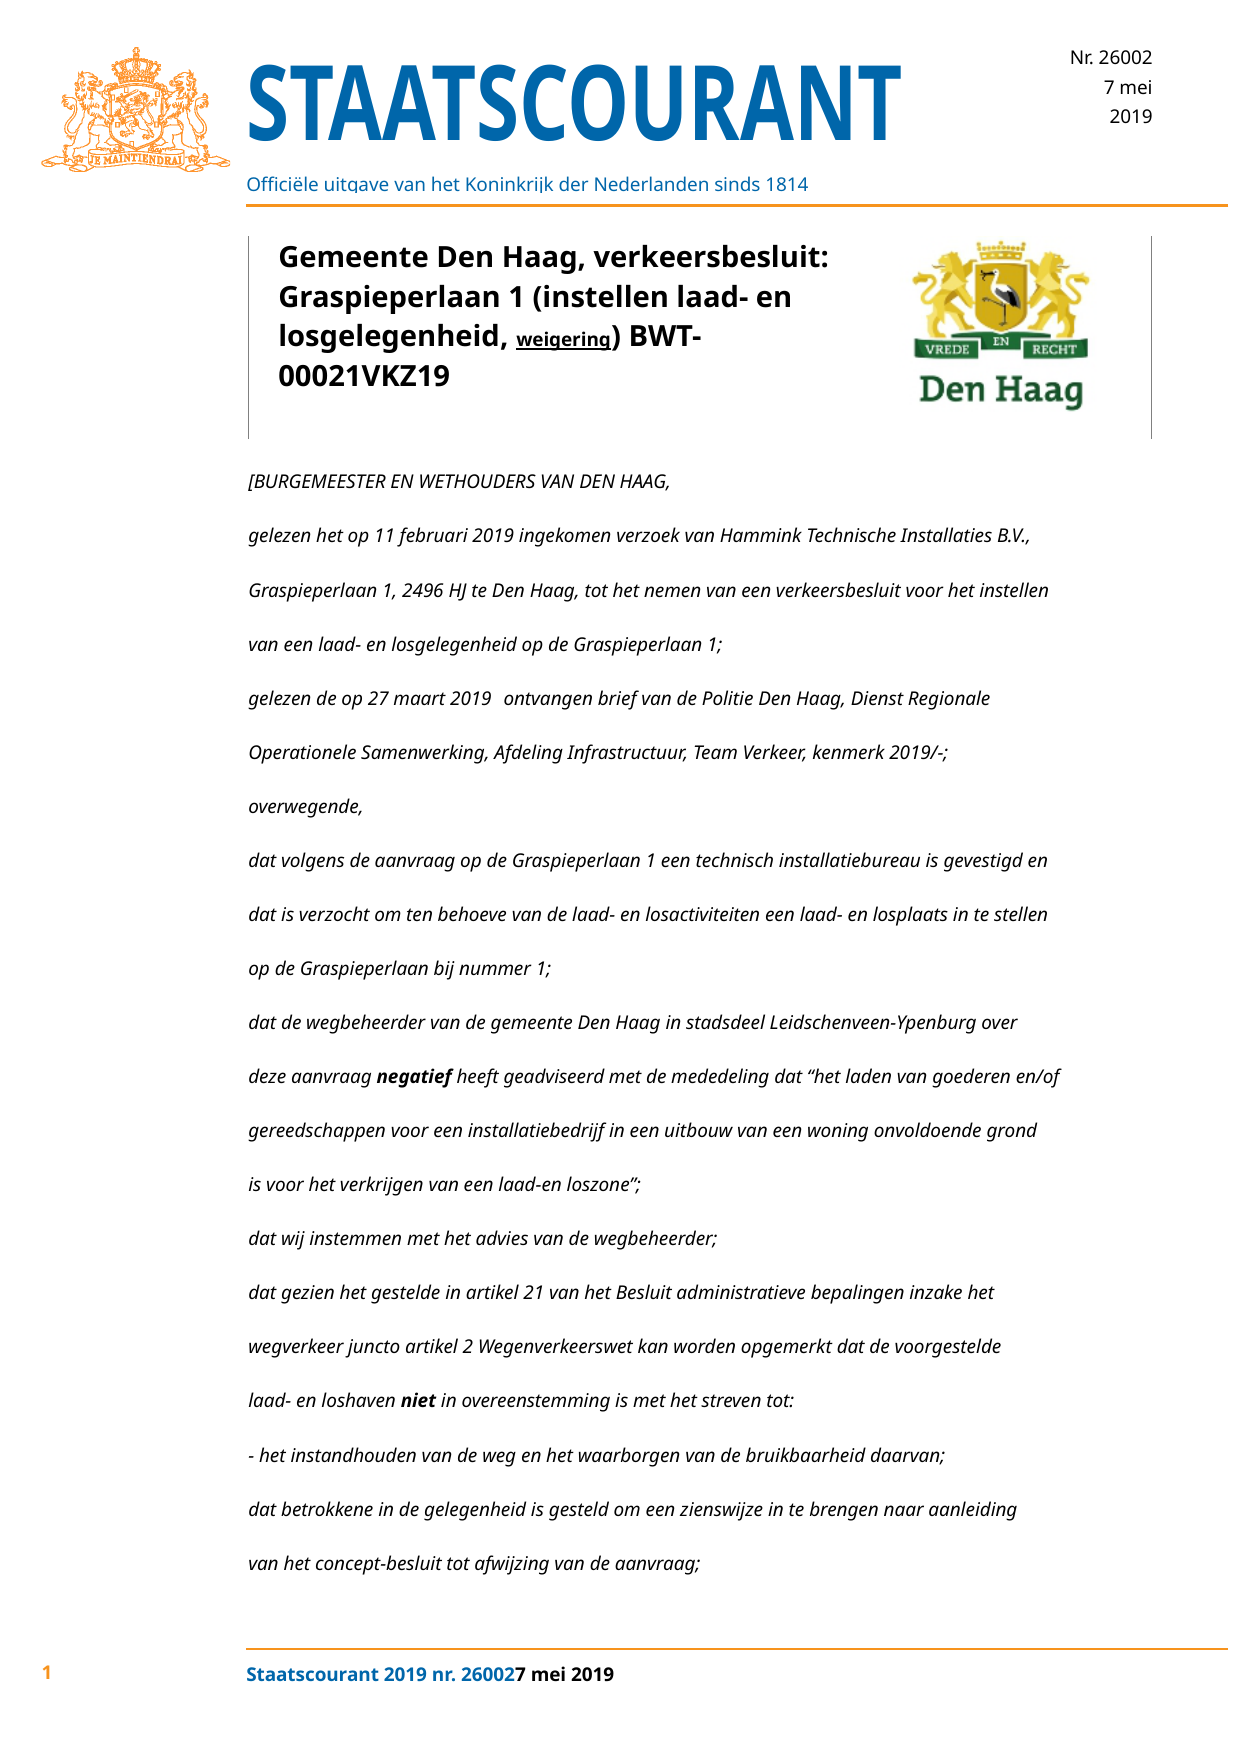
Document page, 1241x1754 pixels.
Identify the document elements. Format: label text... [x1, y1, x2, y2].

text van het concept-besluit tot afwijzing van de aanvraag; [248, 1550, 1152, 1576]
text deze aanvraag negatief heeft geadviseerd met de mededeling dat “het laden van goederen en/of [248, 1063, 1152, 1089]
text wegverkeer juncto artikel 2 Wegenverkeerswet kan worden opgemerkt dat de voorgestelde [248, 1334, 1152, 1359]
text dat volgens de aanvraag op de Graspieperlaan 1 een technisch installatiebureau is gevestigd en [248, 847, 1152, 873]
text gelezen de op 27 maart 2019 ontvangen brief van de Politie Den Haag, Dienst Regionale [248, 685, 1152, 711]
picture [899, 236, 1103, 414]
text Operationele Samenwerking, Afdeling Infrastructuur, Team Verkeer, kenmerk 2019/-; [248, 739, 1152, 765]
text laad- en loshaven niet in overeenstemming is met het streven tot: [248, 1388, 1152, 1413]
text dat betrokkene in de gelegenheid is gesteld om een zienswijze in te brengen naar aanleiding [248, 1496, 1152, 1522]
text op de Graspieperlaan bij nummer 1; [248, 955, 1152, 981]
text gereedschappen voor een installatiebedrijf in een uitbouw van een woning onvoldoende grond [248, 1117, 1152, 1143]
text dat is verzocht om ten behoeve van de laad- en losactiviteiten een laad- en losplaats in te stellen [248, 901, 1152, 927]
text dat wij instemmen met het advies van de wegbeheerder; [248, 1226, 1152, 1251]
table_header Gemeente Den Haag, verkeersbesluit: Graspieperlaan 1 (instellen laad- en losgelegenheid, weigering) BWT-00021VKZ19 [249, 236, 850, 439]
text [BURGEMEESTER EN WETHOUDERS VAN DEN HAAG, [248, 469, 1152, 494]
text dat de wegbeheerder van de gemeente Den Haag in stadsdeel Leidschenveen-Ypenburg over [248, 1009, 1152, 1035]
text dat gezien het gestelde in artikel 21 van het Besluit administratieve bepalingen inzake het [248, 1279, 1152, 1305]
text van een laad- en losgelegenheid op de Graspieperlaan 1; [248, 631, 1152, 657]
text Graspieperlaan 1, 2496 HJ te Den Haag, tot het nemen van een verkeersbesluit voor het instellen [248, 577, 1152, 602]
text - het instandhouden van de weg en het waarborgen van de bruikbaarheid daarvan; [248, 1442, 1152, 1467]
text gelezen het op 11 februari 2019 ingekomen verzoek van Hammink Technische Installaties B.V., [248, 523, 1152, 548]
text is voor het verkrijgen van een laad-en loszone”; [248, 1171, 1152, 1197]
table_header [1103, 236, 1151, 413]
picture [41, 47, 231, 172]
table_header [850, 236, 899, 413]
table_header [850, 414, 1151, 439]
text overwegende, [248, 793, 1152, 819]
